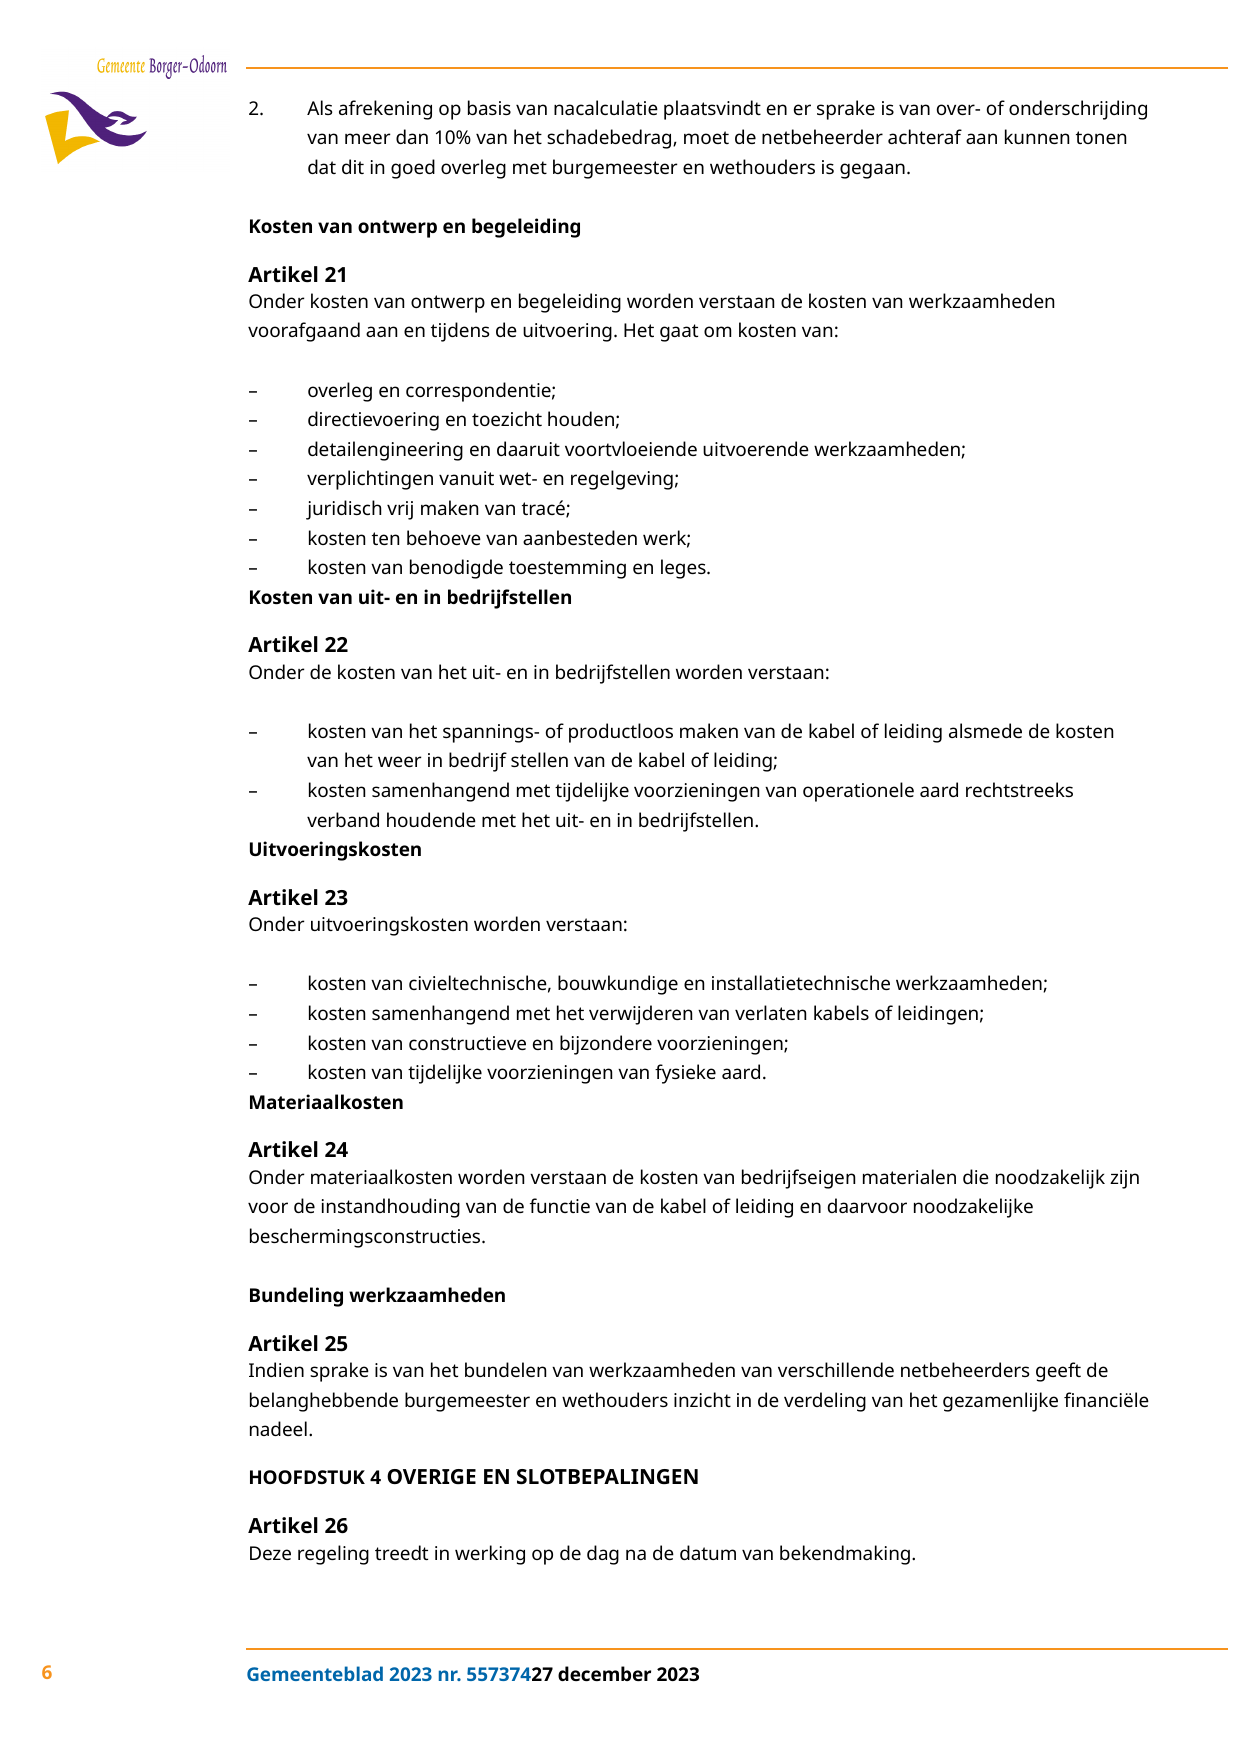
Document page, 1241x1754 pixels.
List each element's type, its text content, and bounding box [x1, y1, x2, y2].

text Artikel 23 [248, 883, 1152, 911]
list kosten ten behoeve van aanbesteden werk; [248, 525, 1152, 551]
list kosten van tijdelijke voorzieningen van fysieke aard. [248, 1059, 1152, 1085]
list kosten samenhangend met tijdelijke voorzieningen van operationele aard rechtstreeks verband houdende met het uit- en in bedrijfstellen. [248, 777, 1152, 833]
list verplichtingen vanuit wet- en regelgeving; [248, 466, 1152, 491]
text Onder de kosten van het uit- en in bedrijfstellen worden verstaan: [248, 659, 1152, 685]
list kosten van het spannings- of productloos maken van de kabel of leiding alsmede de kosten van het weer in bedrijf stellen van de kabel of leiding; [248, 718, 1152, 773]
text Kosten van ontwerp en begeleiding [248, 213, 1152, 239]
text Kosten van uit- en in bedrijfstellen [248, 584, 1152, 610]
list overleg en correspondentie; [248, 377, 1152, 403]
list juridisch vrij maken van tracé; [248, 495, 1152, 521]
text Indien sprake is van het bundelen van werkzaamheden van verschillende netbeheerders geeft de belanghebbende burgemeester en wethouders inzicht in de verdeling van het gezamenlijke financiële nadeel. [248, 1357, 1152, 1442]
text Artikel 26 [248, 1511, 1152, 1540]
list directievoering en toezicht houden; [248, 406, 1152, 432]
text Deze regeling treedt in werking op de dag na de datum van bekendmaking. [248, 1540, 1152, 1566]
text HOOFDSTUK 4 OVERIGE EN SLOTBEPALINGEN [248, 1462, 1152, 1491]
list kosten van constructieve en bijzondere voorzieningen; [248, 1030, 1152, 1056]
text Artikel 24 [248, 1136, 1152, 1164]
list Als afrekening op basis van nacalculatie plaatsvindt en er sprake is van over- of onderschrijding van meer dan 10% van het schadebedrag, moet de netbeheerder achteraf aan kunnen tonen dat dit in goed overleg met burgemeester en wethouders is gegaan. [248, 95, 1152, 180]
list detailengineering en daaruit voortvloeiende uitvoerende werkzaamheden; [248, 436, 1152, 462]
list kosten van benodigde toestemming en leges. [248, 554, 1152, 580]
picture [41, 47, 231, 172]
text Materiaalkosten [248, 1089, 1152, 1115]
text Onder kosten van ontwerp en begeleiding worden verstaan de kosten van werkzaamheden voorafgaand aan en tijdens de uitvoering. Het gaat om kosten van: [248, 288, 1152, 343]
text Onder uitvoeringskosten worden verstaan: [248, 911, 1152, 937]
text Artikel 25 [248, 1329, 1152, 1357]
text Artikel 21 [248, 260, 1152, 288]
text Artikel 22 [248, 631, 1152, 659]
list kosten samenhangend met het verwijderen van verlaten kabels of leidingen; [248, 1000, 1152, 1026]
text Onder materiaalkosten worden verstaan de kosten van bedrijfseigen materialen die noodzakelijk zijn voor de instandhouding van de functie van de kabel of leiding en daarvoor noodzakelijke beschermingsconstructies. [248, 1164, 1152, 1249]
text Uitvoeringskosten [248, 836, 1152, 862]
text Bundeling werkzaamheden [248, 1282, 1152, 1308]
list kosten van civieltechnische, bouwkundige en installatietechnische werkzaamheden; [248, 971, 1152, 996]
